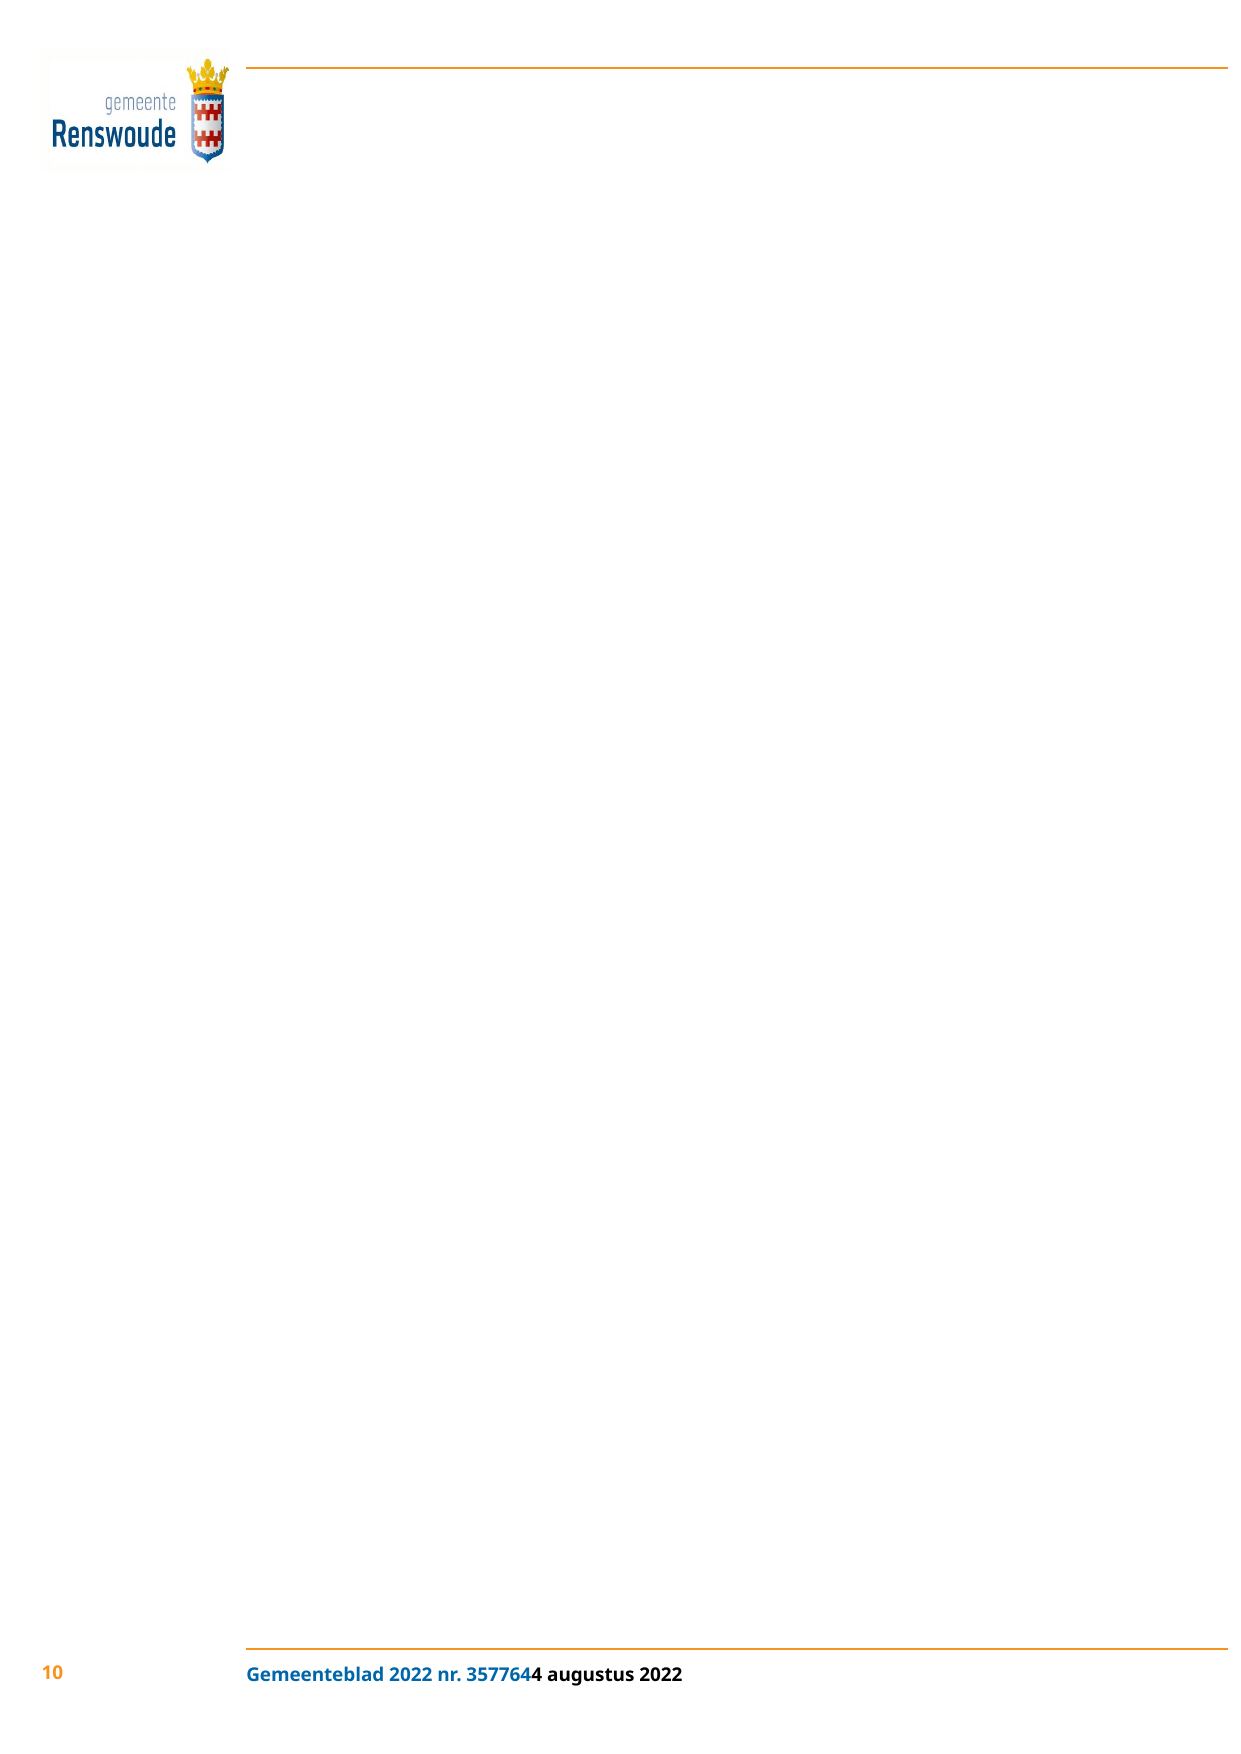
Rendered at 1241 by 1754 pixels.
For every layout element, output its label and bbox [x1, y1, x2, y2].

picture [41, 47, 231, 172]
